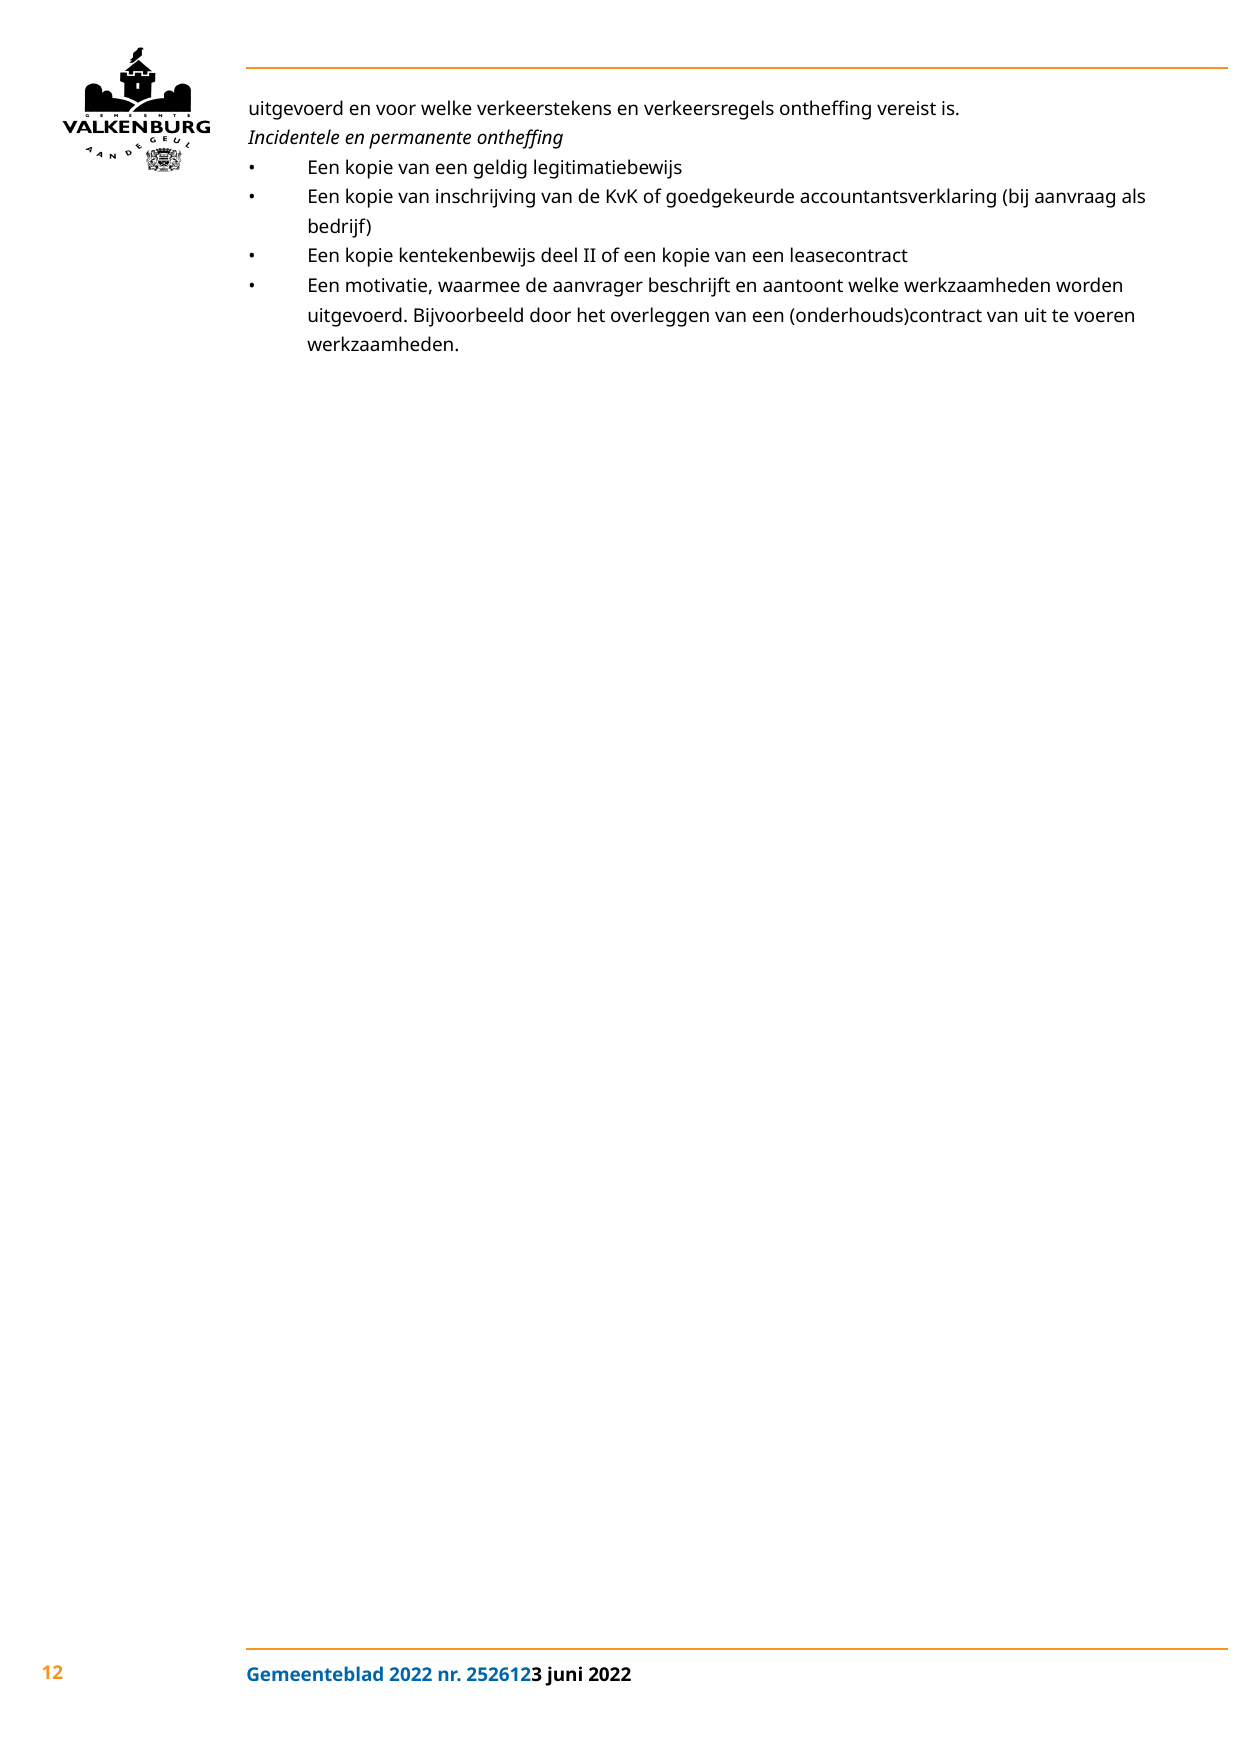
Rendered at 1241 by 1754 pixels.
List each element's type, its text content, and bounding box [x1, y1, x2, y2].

picture [41, 47, 231, 172]
list Een motivatie, waarmee de aanvrager beschrijft en aantoont welke werkzaamheden worden uitgevoerd. Bijvoorbeeld door het overleggen van een (onderhouds)contract van uit te voeren werkzaamheden. [248, 272, 1152, 357]
list Een kopie van inschrijving van de KvK of goedgekeurde accountantsverklaring (bij aanvraag als bedrijf) [248, 183, 1152, 239]
list Een kopie van een geldig legitimatiebewijs [248, 154, 1152, 180]
list Een kopie kentekenbewijs deel II of een kopie van een leasecontract [248, 243, 1152, 268]
text Incidentele en permanente ontheffing [248, 124, 1152, 150]
text uitgevoerd en voor welke verkeerstekens en verkeersregels ontheffing vereist is. [248, 95, 1152, 121]
